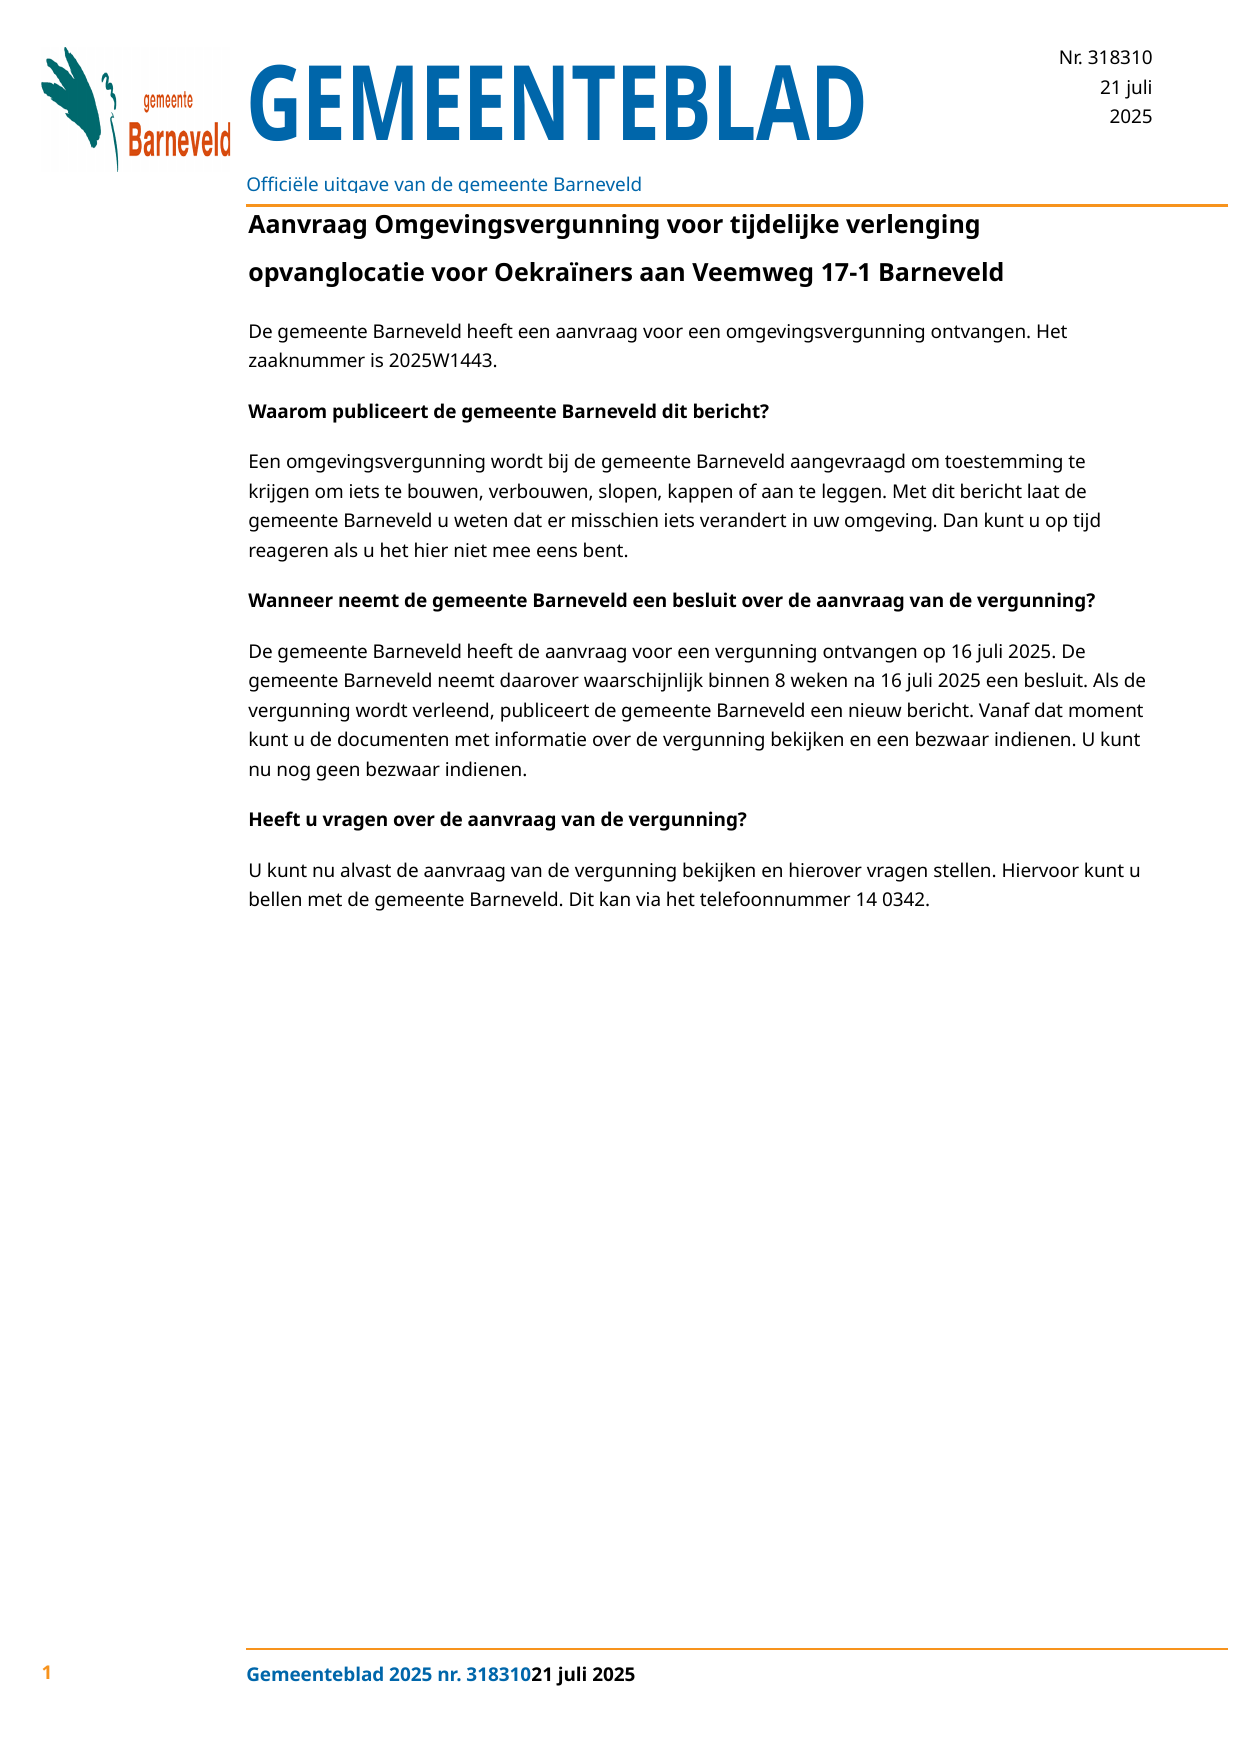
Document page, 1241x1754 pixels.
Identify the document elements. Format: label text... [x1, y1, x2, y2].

text Aanvraag Omgevingsvergunning voor tijdelijke verlenging opvanglocatie voor Oekraïners aan Veemweg 17-1 Barneveld [248, 207, 1152, 288]
text Een omgevingsvergunning wordt bij de gemeente Barneveld aangevraagd om toestemming te krijgen om iets te bouwen, verbouwen, slopen, kappen of aan te leggen. Met dit bericht laat de gemeente Barneveld u weten dat er misschien iets verandert in uw omgeving. Dan kunt u op tijd reageren als u het hier niet mee eens bent. [248, 448, 1152, 563]
text Wanneer neemt de gemeente Barneveld een besluit over de aanvraag van de vergunning? [248, 587, 1152, 613]
picture [41, 47, 231, 172]
text De gemeente Barneveld heeft een aanvraag voor een omgevingsvergunning ontvangen. Het zaaknummer is 2025W1443. [248, 318, 1152, 373]
text U kunt nu alvast de aanvraag van de vergunning bekijken en hierover vragen stellen. Hiervoor kunt u bellen met de gemeente Barneveld. Dit kan via het telefoonnummer 14 0342. [248, 857, 1152, 912]
text Heeft u vragen over de aanvraag van de vergunning? [248, 807, 1152, 832]
text De gemeente Barneveld heeft de aanvraag voor een vergunning ontvangen op 16 juli 2025. De gemeente Barneveld neemt daarover waarschijnlijk binnen 8 weken na 16 juli 2025 een besluit. Als de vergunning wordt verleend, publiceert de gemeente Barneveld een nieuw bericht. Vanaf dat moment kunt u de documenten met informatie over de vergunning bekijken en een bezwaar indienen. U kunt nu nog geen bezwaar indienen. [248, 638, 1152, 782]
text Waarom publiceert de gemeente Barneveld dit bericht? [248, 398, 1152, 424]
